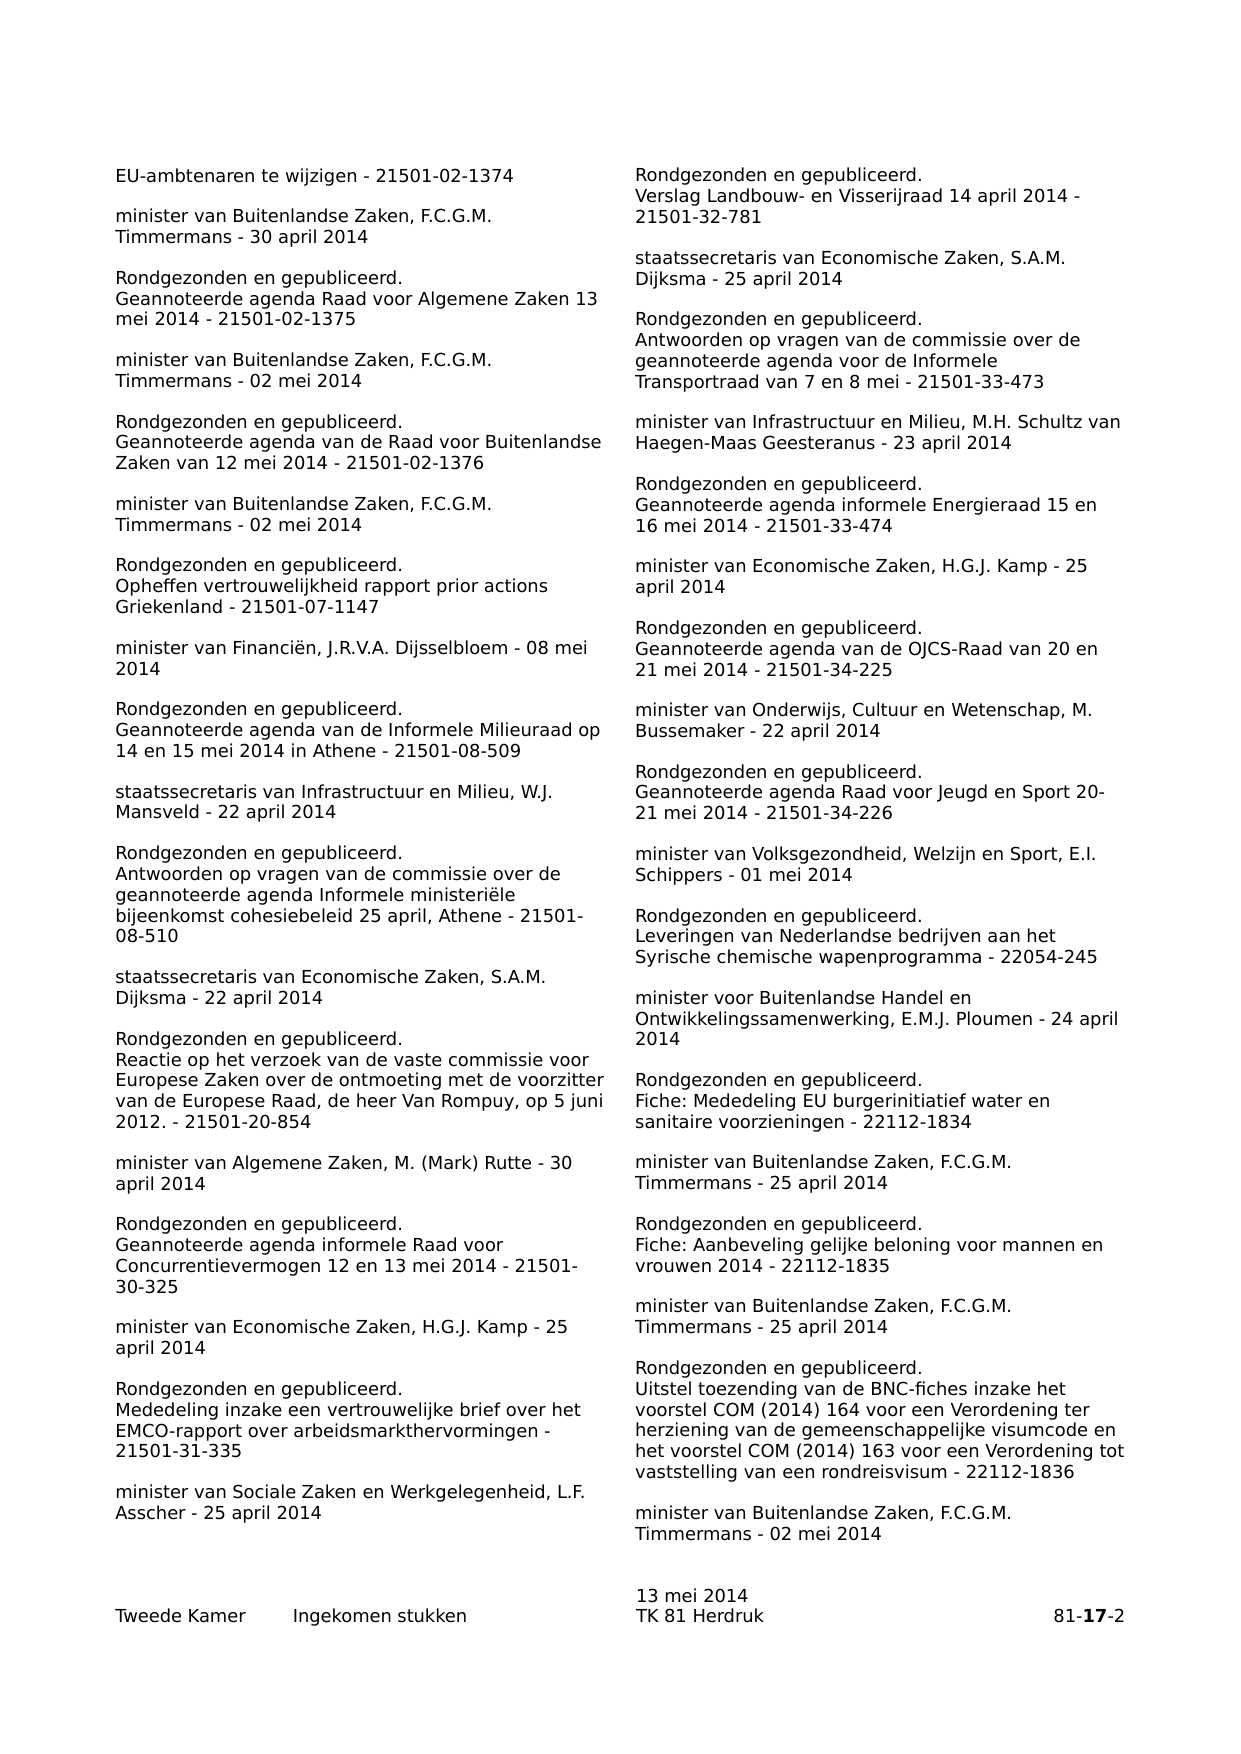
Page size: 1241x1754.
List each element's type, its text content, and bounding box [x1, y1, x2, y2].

text minister van Volksgezondheid, Welzijn en Sport, E.I. Schippers - 01 mei 2014 [635, 844, 1125, 885]
text Rondgezonden en gepubliceerd. [635, 905, 1125, 926]
text minister van Economische Zaken, H.G.J. Kamp - 25 april 2014 [115, 1317, 605, 1359]
text minister van Buitenlandse Zaken, F.C.G.M. Timmermans - 02 mei 2014 [115, 350, 605, 391]
text Rondgezonden en gepubliceerd. [115, 1028, 605, 1049]
text Reactie op het verzoek van de vaste commissie voor Europese Zaken over de ontmoeting met de voorzitter van de Europese Raad, de heer Van Rompuy, op 5 juni 2012. - 21501-20-854 [115, 1049, 605, 1133]
text Rondgezonden en gepubliceerd. [115, 699, 605, 720]
text Rondgezonden en gepubliceerd. [635, 618, 1125, 638]
text Rondgezonden en gepubliceerd. [635, 309, 1125, 330]
text Rondgezonden en gepubliceerd. [115, 1379, 605, 1399]
text Verslag Landbouw- en Visserijraad 14 april 2014 - 21501-32-781 [635, 186, 1125, 228]
text minister van Buitenlandse Zaken, F.C.G.M. Timmermans - 30 april 2014 [115, 206, 605, 248]
text Geannoteerde agenda van de Informele Milieuraad op 14 en 15 mei 2014 in Athene - 21501-08-509 [115, 720, 605, 762]
text Geannoteerde agenda informele Raad voor Concurrentievermogen 12 en 13 mei 2014 - 21501-30-325 [115, 1235, 605, 1297]
text Geannoteerde agenda Raad voor Jeugd en Sport 20-21 mei 2014 - 21501-34-226 [635, 782, 1125, 824]
text Rondgezonden en gepubliceerd. [635, 762, 1125, 782]
text Rondgezonden en gepubliceerd. [635, 1214, 1125, 1234]
text Geannoteerde agenda van de Raad voor Buitenlandse Zaken van 12 mei 2014 - 21501-02-1376 [115, 432, 605, 474]
text Rondgezonden en gepubliceerd. [115, 411, 605, 432]
text minister van Sociale Zaken en Werkgelegenheid, L.F. Asscher - 25 april 2014 [115, 1482, 605, 1523]
text minister van Buitenlandse Zaken, F.C.G.M. Timmermans - 25 april 2014 [635, 1152, 1125, 1194]
text minister van Infrastructuur en Milieu, M.H. Schultz van Haegen-Maas Geesteranus - 23 april 2014 [635, 412, 1125, 454]
text minister van Onderwijs, Cultuur en Wetenschap, M. Bussemaker - 22 april 2014 [635, 700, 1125, 742]
text staatssecretaris van Economische Zaken, S.A.M. Dijksma - 25 april 2014 [635, 248, 1125, 289]
text Uitstel toezending van de BNC-fiches inzake het voorstel COM (2014) 164 voor een Verordening ter herziening van de gemeenschappelijke visumcode en het voorstel COM (2014) 163 voor een Verordening tot vaststelling van een rondreisvisum - 22112-1836 [635, 1378, 1125, 1483]
text Leveringen van Nederlandse bedrijven aan het Syrische chemische wapenprogramma - 22054-245 [635, 926, 1125, 968]
text Fiche: Aanbeveling gelijke beloning voor mannen en vrouwen 2014 - 22112-1835 [635, 1234, 1125, 1276]
text EU-ambtenaren te wijzigen - 21501-02-1374 [115, 165, 605, 186]
text minister van Financiën, J.R.V.A. Dijsselbloem - 08 mei 2014 [115, 638, 605, 679]
text minister van Buitenlandse Zaken, F.C.G.M. Timmermans - 02 mei 2014 [115, 494, 605, 535]
text Antwoorden op vragen van de commissie over de geannoteerde agenda voor de Informele Transportraad van 7 en 8 mei - 21501-33-473 [635, 330, 1125, 392]
text minister voor Buitenlandse Handel en Ontwikkelingssamenwerking, E.M.J. Ploumen - 24 april 2014 [635, 988, 1125, 1050]
text minister van Buitenlandse Zaken, F.C.G.M. Timmermans - 02 mei 2014 [635, 1503, 1125, 1544]
text Rondgezonden en gepubliceerd. [635, 165, 1125, 186]
text Rondgezonden en gepubliceerd. [115, 1214, 605, 1235]
text minister van Algemene Zaken, M. (Mark) Rutte - 30 april 2014 [115, 1153, 605, 1194]
text Rondgezonden en gepubliceerd. [115, 268, 605, 288]
text Rondgezonden en gepubliceerd. [635, 474, 1125, 494]
text Geannoteerde agenda informele Energieraad 15 en 16 mei 2014 - 21501-33-474 [635, 494, 1125, 536]
text Opheffen vertrouwelijkheid rapport prior actions Griekenland - 21501-07-1147 [115, 576, 605, 618]
text Fiche: Mededeling EU burgerinitiatief water en sanitaire voorzieningen - 22112-1834 [635, 1091, 1125, 1132]
text Mededeling inzake een vertrouwelijke brief over het EMCO-rapport over arbeidsmarkthervormingen - 21501-31-335 [115, 1399, 605, 1462]
text minister van Economische Zaken, H.G.J. Kamp - 25 april 2014 [635, 556, 1125, 598]
text Antwoorden op vragen van de commissie over de geannoteerde agenda Informele ministeriële bijeenkomst cohesiebeleid 25 april, Athene - 21501-08-510 [115, 864, 605, 947]
text Geannoteerde agenda Raad voor Algemene Zaken 13 mei 2014 - 21501-02-1375 [115, 288, 605, 330]
text minister van Buitenlandse Zaken, F.C.G.M. Timmermans - 25 april 2014 [635, 1296, 1125, 1338]
text Rondgezonden en gepubliceerd. [115, 843, 605, 864]
text Rondgezonden en gepubliceerd. [635, 1070, 1125, 1091]
text staatssecretaris van Economische Zaken, S.A.M. Dijksma - 22 april 2014 [115, 967, 605, 1008]
text Rondgezonden en gepubliceerd. [115, 555, 605, 576]
text Rondgezonden en gepubliceerd. [635, 1358, 1125, 1378]
text Geannoteerde agenda van de OJCS-Raad van 20 en 21 mei 2014 - 21501-34-225 [635, 638, 1125, 680]
text staatssecretaris van Infrastructuur en Milieu, W.J. Mansveld - 22 april 2014 [115, 782, 605, 823]
